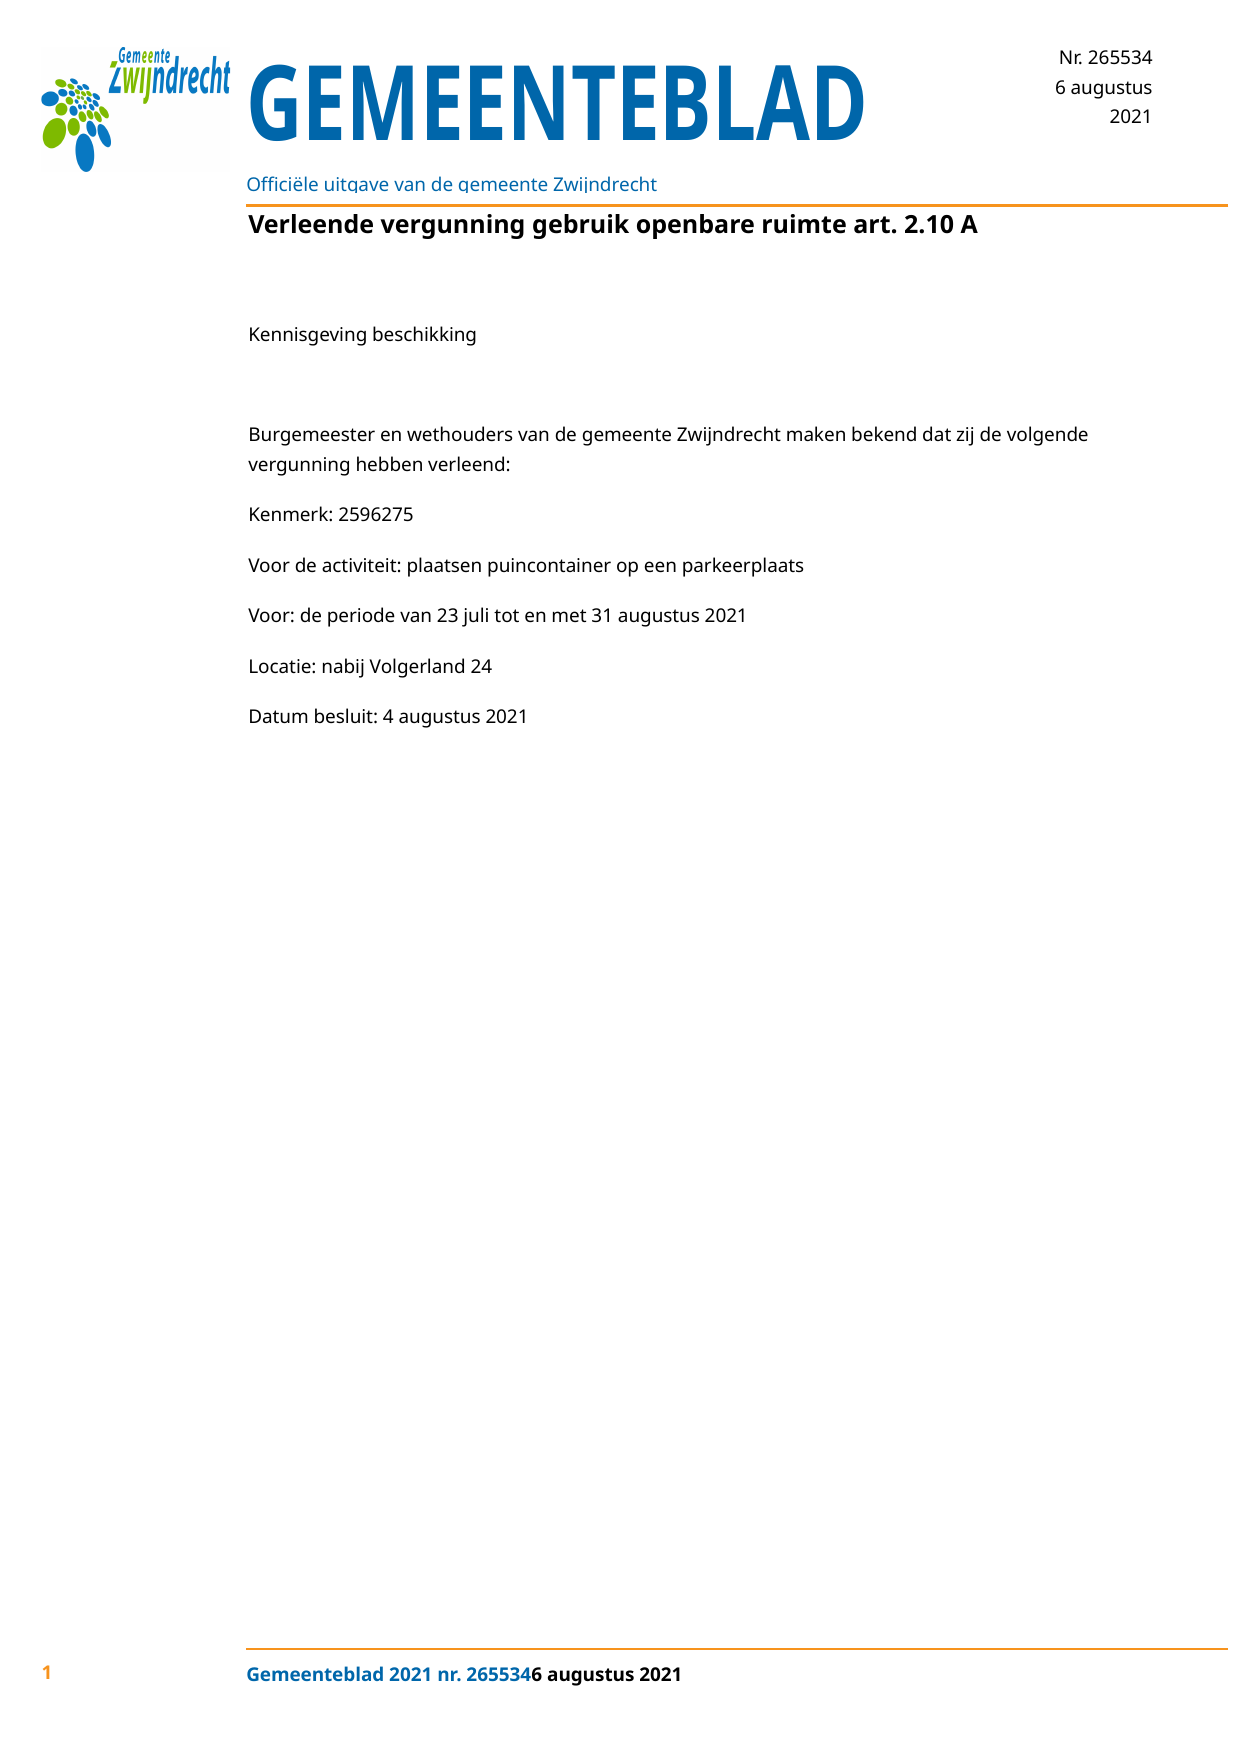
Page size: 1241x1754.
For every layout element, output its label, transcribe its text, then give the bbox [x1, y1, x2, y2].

text Verleende vergunning gebruik openbare ruimte art. 2.10 A [248, 207, 1152, 241]
text Burgemeester en wethouders van de gemeente Zwijndrecht maken bekend dat zij de volgende vergunning hebben verleend: [248, 422, 1152, 477]
text Voor: de periode van 23 juli tot en met 31 augustus 2021 [248, 602, 1152, 628]
text Datum besluit: 4 augustus 2021 [248, 703, 1152, 729]
text Locatie: nabij Volgerland 24 [248, 653, 1152, 678]
text Kenmerk: 2596275 [248, 502, 1152, 527]
text Kennisgeving beschikking [248, 321, 1152, 346]
text Voor de activiteit: plaatsen puincontainer op een parkeerplaats [248, 552, 1152, 578]
picture [41, 47, 231, 172]
